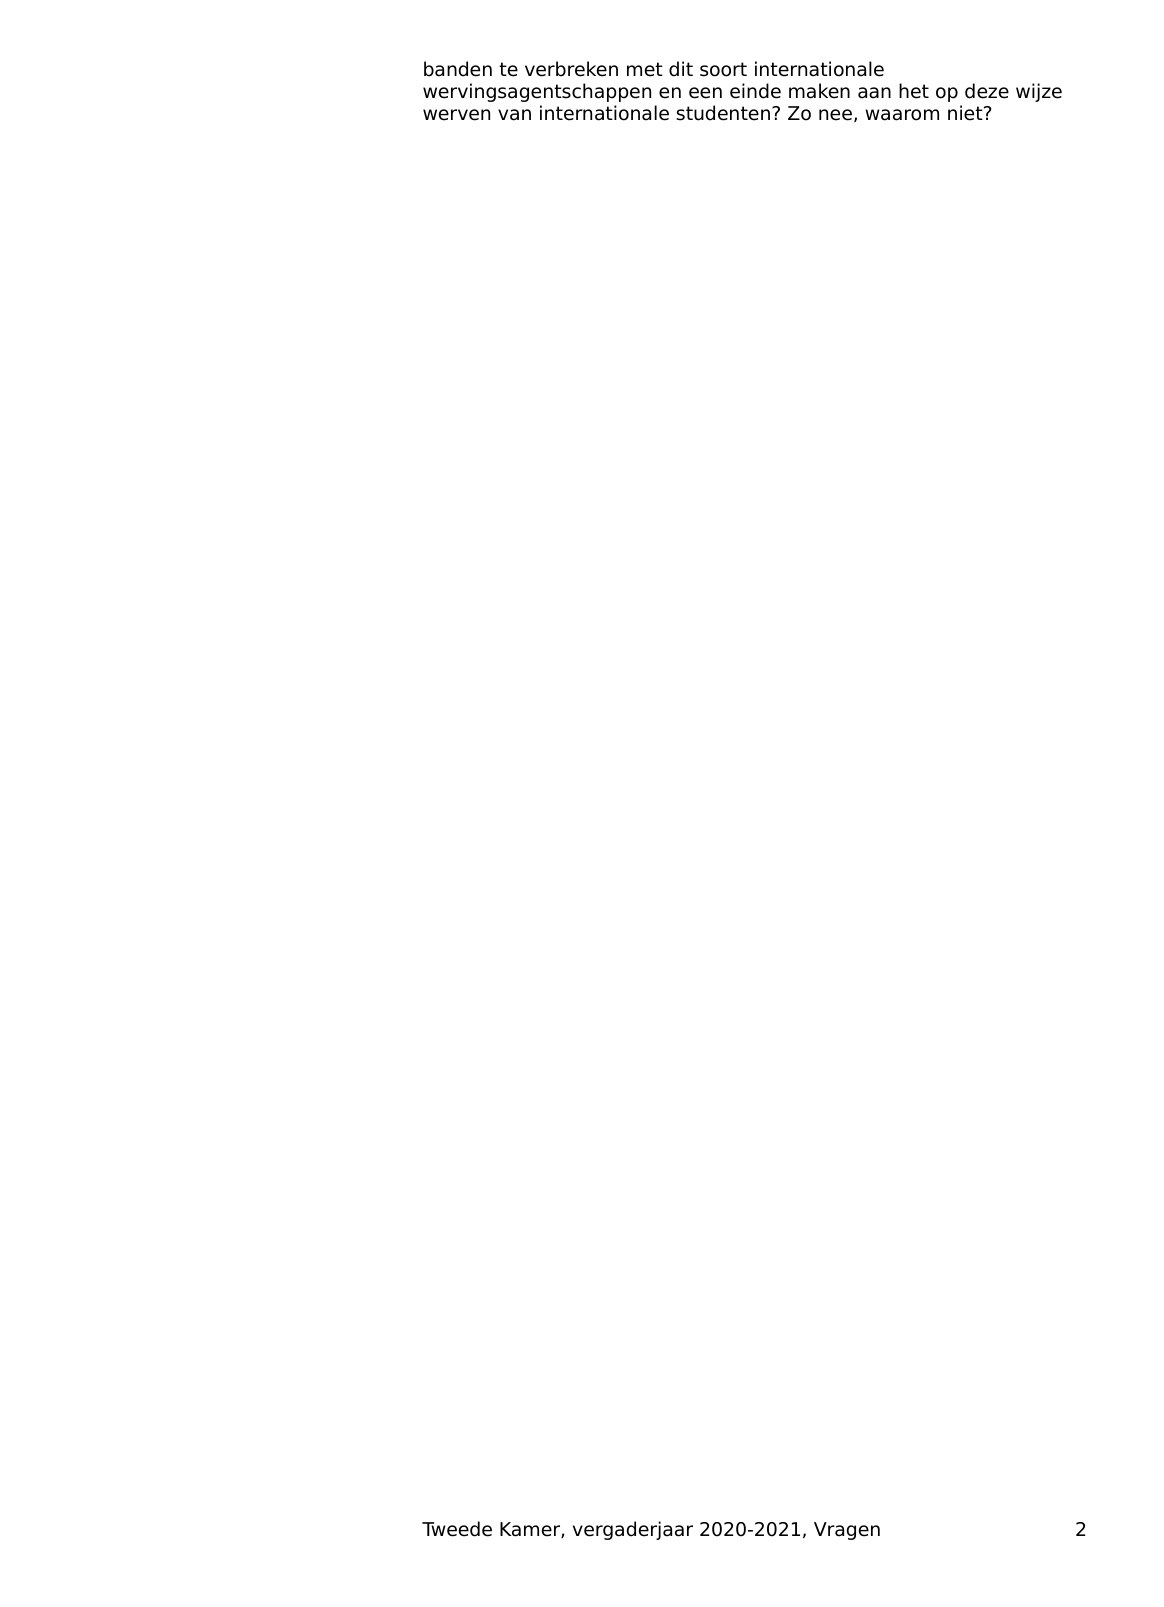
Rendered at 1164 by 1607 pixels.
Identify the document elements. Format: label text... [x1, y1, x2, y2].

text banden te verbreken met dit soort internationale wervingsagentschappen en een einde maken aan het op deze wijze werven van internationale studenten? Zo nee, waarom niet? [422, 59, 1087, 125]
